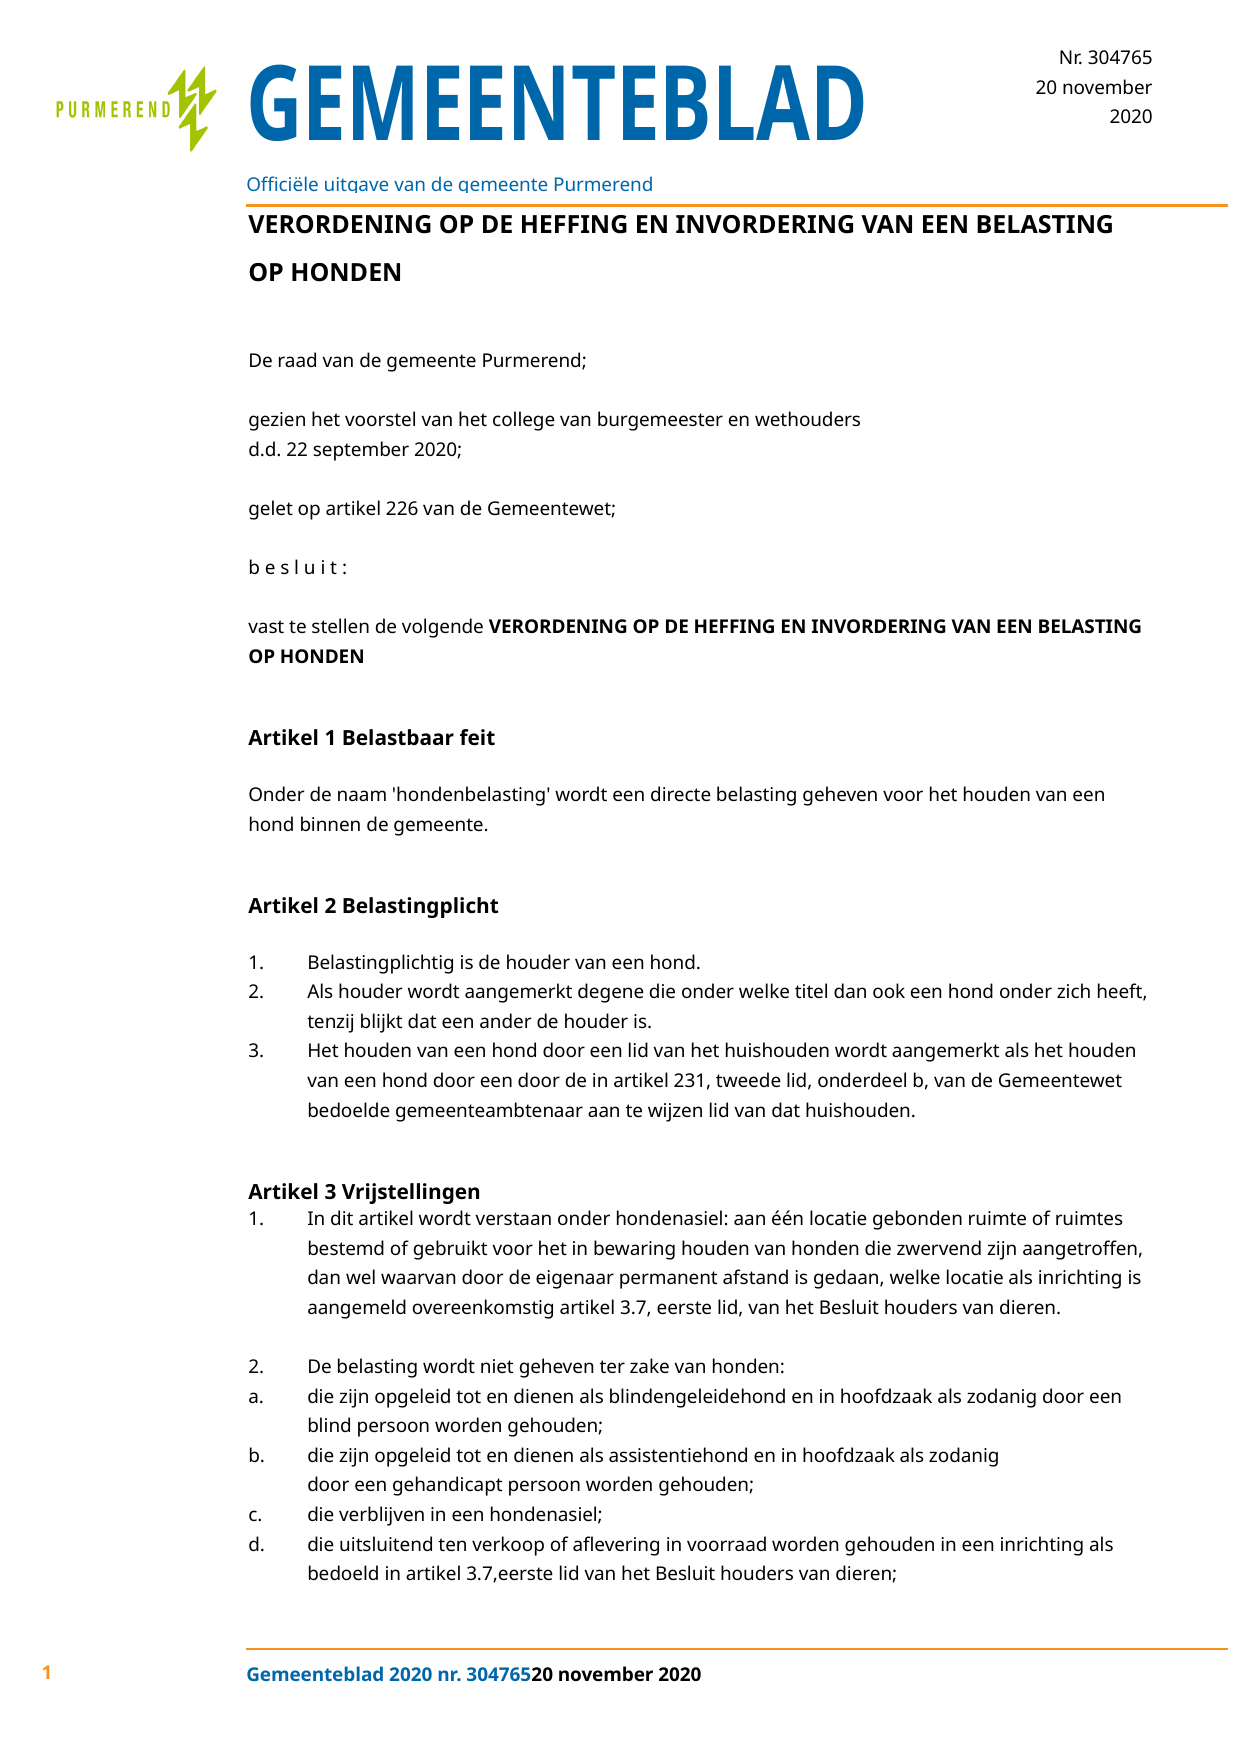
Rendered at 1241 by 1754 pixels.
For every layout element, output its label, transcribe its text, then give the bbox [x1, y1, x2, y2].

list In dit artikel wordt verstaan onder hondenasiel: aan één locatie gebonden ruimte of ruimtes bestemd of gebruikt voor het in bewaring houden van honden die zwervend zijn aangetroffen, dan wel waarvan door de eigenaar permanent afstand is gedaan, welke locatie als inrichting is aangemeld overeenkomstig artikel 3.7, eerste lid, van het Besluit houders van dieren. [248, 1205, 1152, 1320]
list die zijn opgeleid tot en dienen als blindengeleidehond en in hoofdzaak als zodanig door een blind persoon worden gehouden; [248, 1383, 1152, 1438]
list Het houden van een hond door een lid van het huishouden wordt aangemerkt als het houden van een hond door een door de in artikel 231, tweede lid, onderdeel b, van de Gemeentewet bedoelde gemeenteambtenaar aan te wijzen lid van dat huishouden. [248, 1038, 1152, 1123]
list die uitsluitend ten verkoop of aflevering in voorraad worden gehouden in een inrichting als bedoeld in artikel 3.7,eerste lid van het Besluit houders van dieren; [248, 1531, 1152, 1586]
text b e s l u i t : [248, 554, 1152, 580]
list De belasting wordt niet geheven ter zake van honden: [248, 1353, 1152, 1379]
text Onder de naam 'hondenbelasting' wordt een directe belasting geheven voor het houden van een hond binnen de gemeente. [248, 781, 1152, 837]
text Artikel 2 Belastingplicht [248, 891, 1152, 919]
text De raad van de gemeente Purmerend; [248, 347, 1152, 373]
list Belastingplichtig is de houder van een hond. [248, 949, 1152, 975]
list Als houder wordt aangemerkt degene die onder welke titel dan ook een hond onder zich heeft, tenzij blijkt dat een ander de houder is. [248, 978, 1152, 1034]
text vast te stellen de volgende VERORDENING OP DE HEFFING EN INVORDERING VAN EEN BELASTING OP HONDEN [248, 614, 1152, 669]
list die verblijven in een hondenasiel; [248, 1501, 1152, 1527]
text Artikel 3 Vrijstellingen [248, 1177, 1152, 1205]
picture [41, 47, 231, 172]
list die zijn opgeleid tot en dienen als assistentiehond en in hoofdzaak als zodanig [248, 1442, 1152, 1468]
text d.d. 22 september 2020; [248, 436, 1152, 462]
text Artikel 1 Belastbaar feit [248, 723, 1152, 752]
text VERORDENING OP DE HEFFING EN INVORDERING VAN EEN BELASTING OP HONDEN [248, 207, 1152, 288]
text gelet op artikel 226 van de Gemeentewet; [248, 495, 1152, 521]
text gezien het voorstel van het college van burgemeester en wethouders [248, 407, 1152, 432]
list door een gehandicapt persoon worden gehouden; [248, 1472, 1152, 1497]
